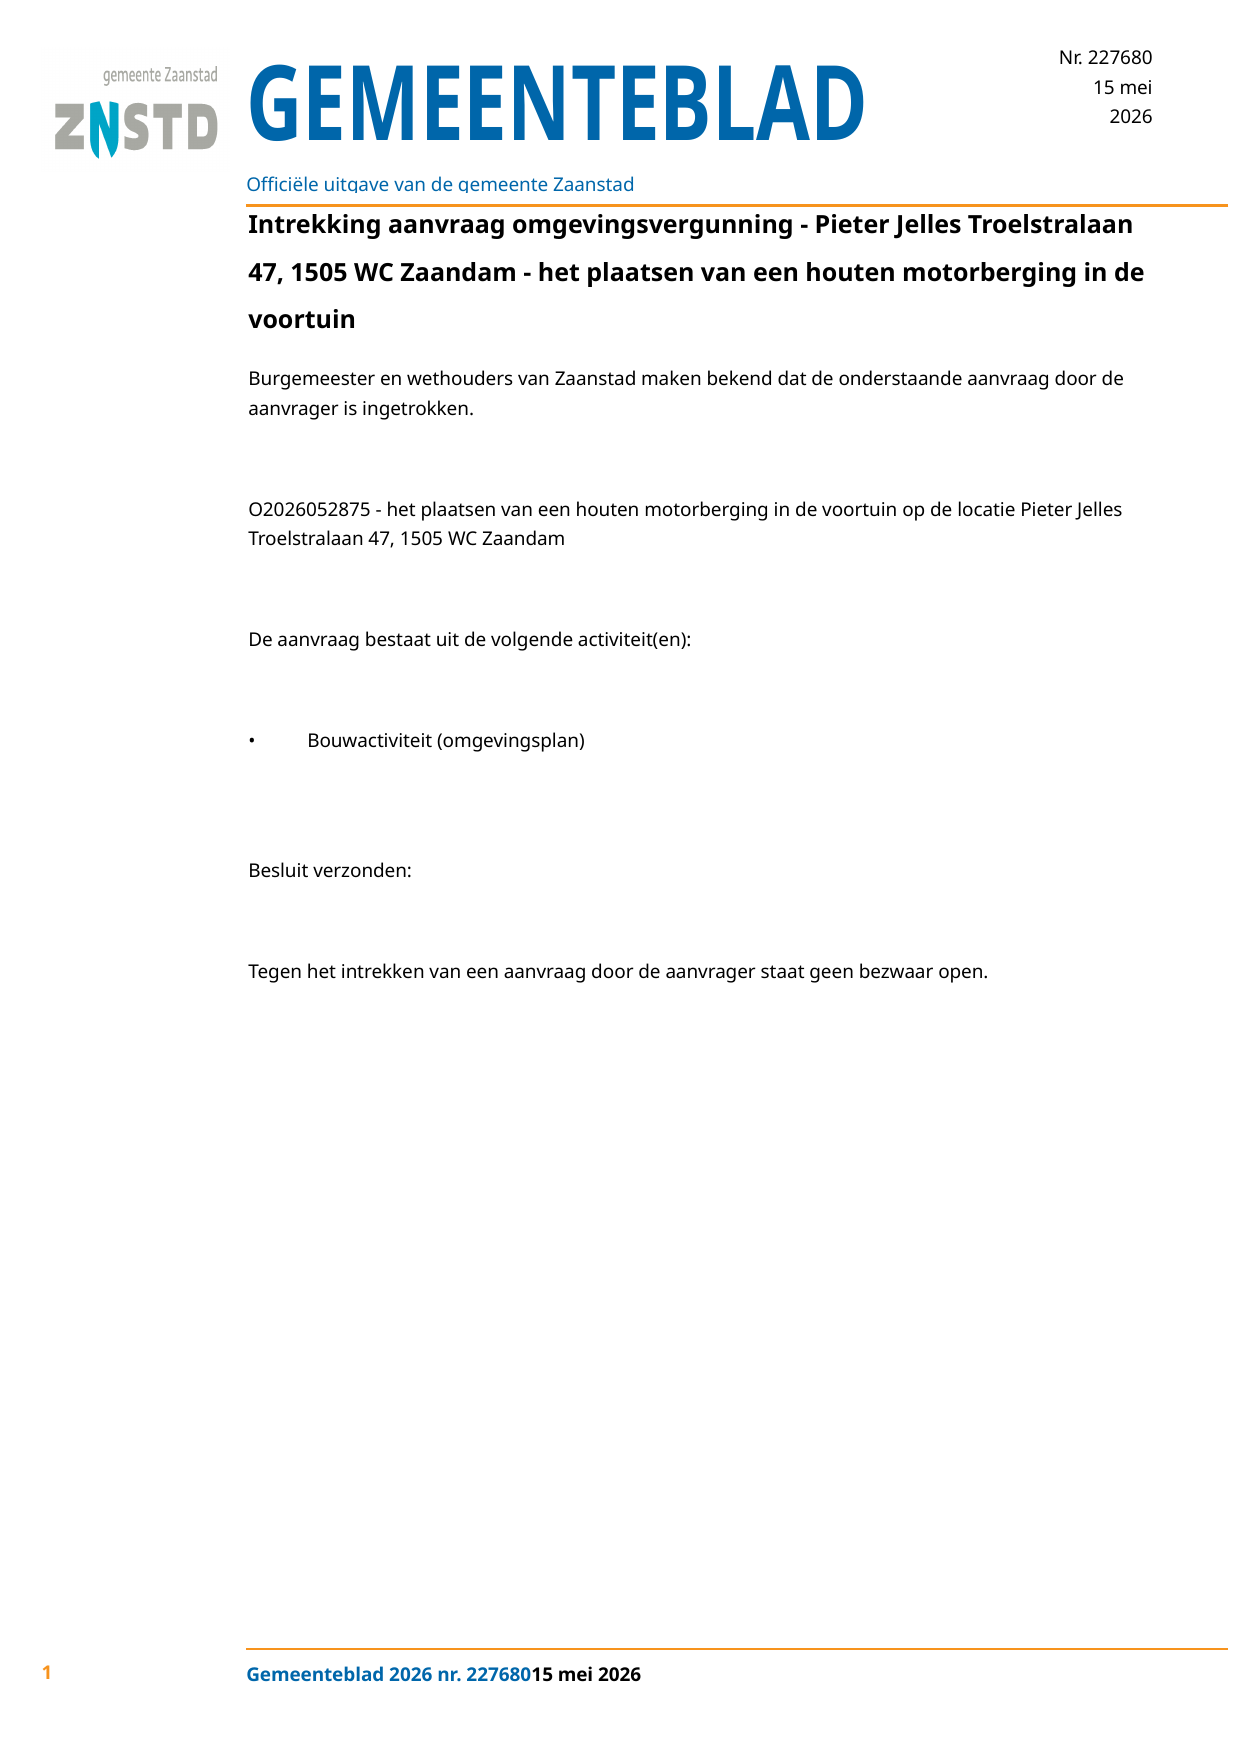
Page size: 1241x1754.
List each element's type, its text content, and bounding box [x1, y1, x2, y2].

text Besluit verzonden: [248, 858, 1152, 883]
text Burgemeester en wethouders van Zaanstad maken bekend dat de onderstaande aanvraag door de aanvrager is ingetrokken. [248, 366, 1152, 421]
text Intrekking aanvraag omgevingsvergunning - Pieter Jelles Troelstralaan 47, 1505 WC Zaandam - het plaatsen van een houten motorberging in de voortuin [248, 207, 1152, 336]
picture [41, 47, 231, 172]
text Tegen het intrekken van een aanvraag door de aanvrager staat geen bezwaar open. [248, 958, 1152, 984]
text De aanvraag bestaat uit de volgende activiteit(en): [248, 626, 1152, 652]
list Bouwactiviteit (omgevingsplan) [248, 727, 1152, 753]
text O2026052875 - het plaatsen van een houten motorberging in de voortuin op de locatie Pieter Jelles Troelstralaan 47, 1505 WC Zaandam [248, 496, 1152, 551]
